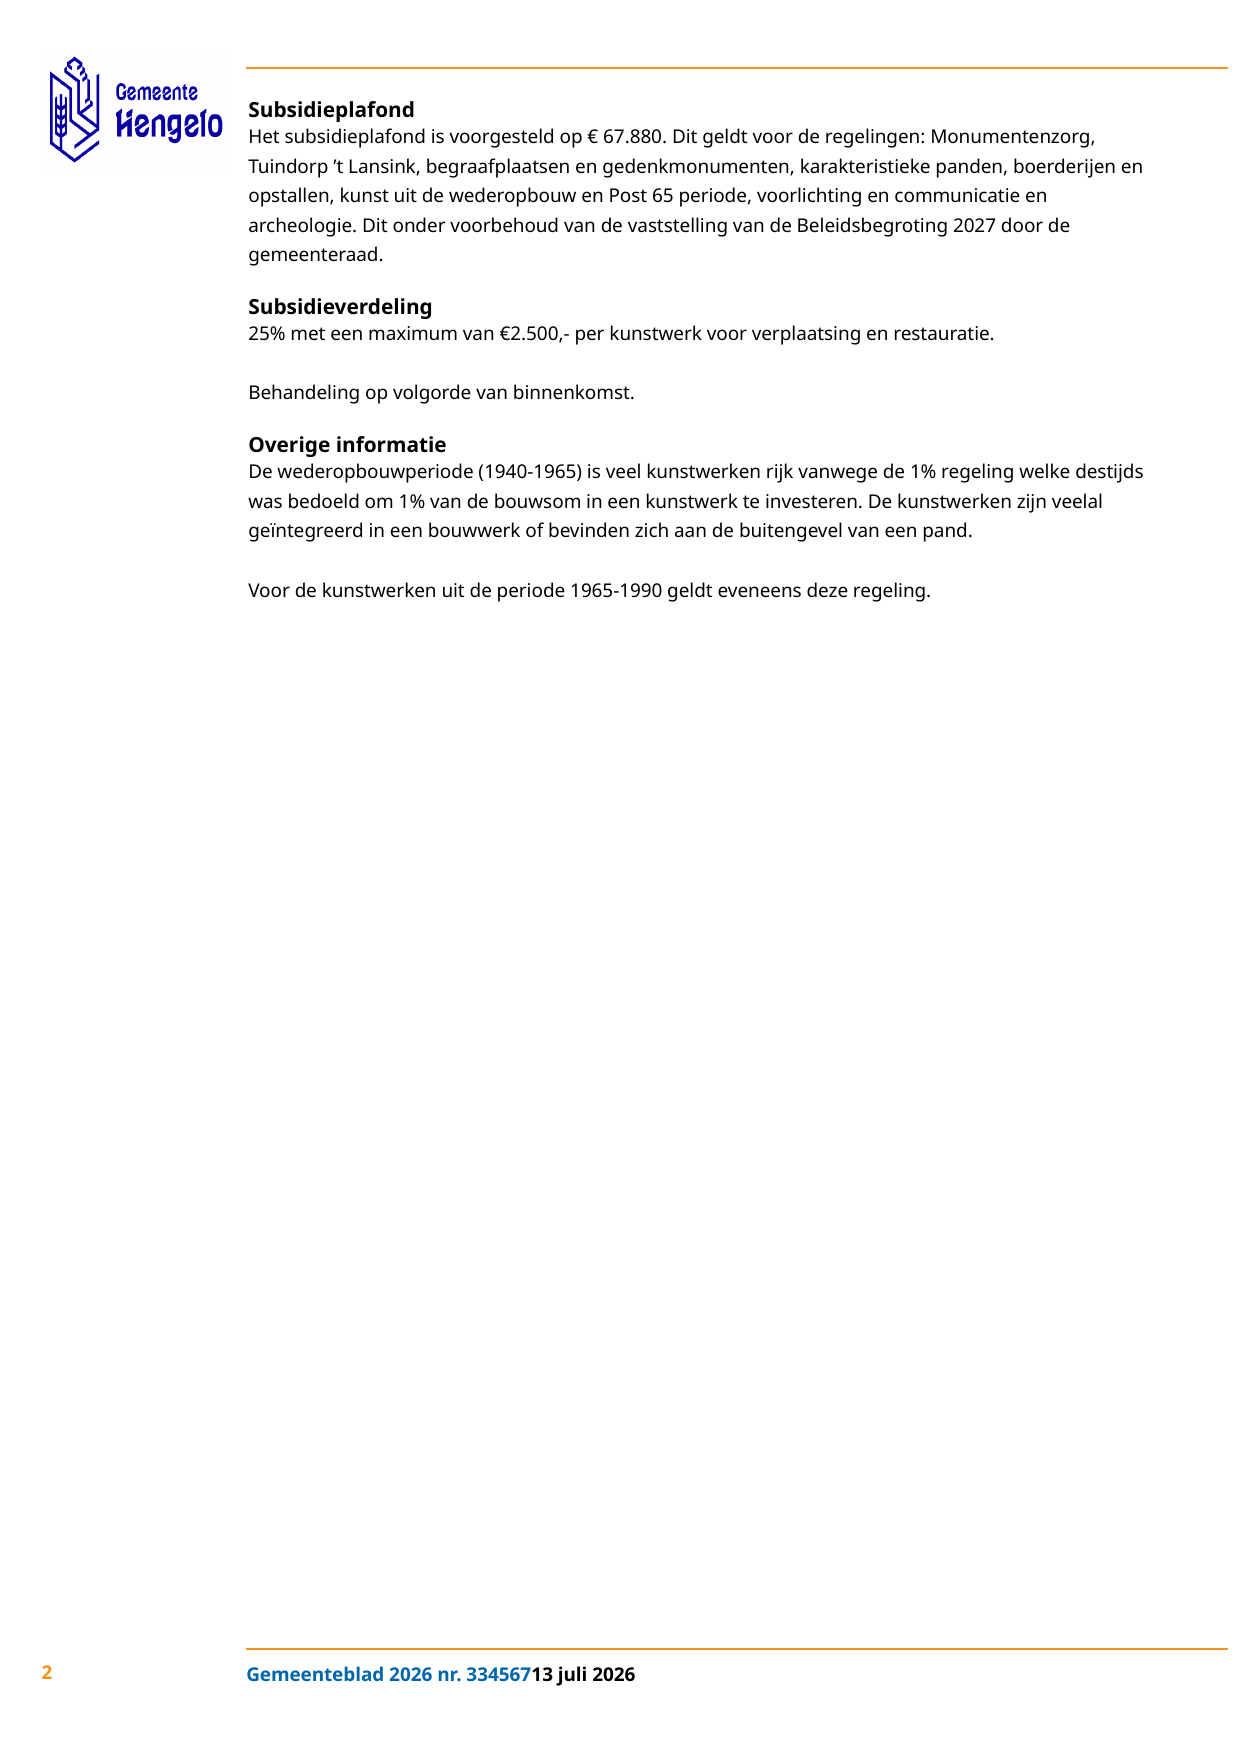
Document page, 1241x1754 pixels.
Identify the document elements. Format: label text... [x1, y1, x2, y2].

text Overige informatie [248, 430, 1152, 458]
picture [41, 47, 231, 172]
text Subsidieplafond [248, 95, 1152, 123]
text Het subsidieplafond is voorgesteld op € 67.880. Dit geldt voor de regelingen: Monumentenzorg, Tuindorp ’t Lansink, begraafplaatsen en gedenkmonumenten, karakteristieke panden, boerderijen en opstallen, kunst uit de wederopbouw en Post 65 periode, voorlichting en communicatie en archeologie. Dit onder voorbehoud van de vaststelling van de Beleidsbegroting 2027 door de gemeenteraad. [248, 123, 1152, 267]
text Subsidieverdeling [248, 292, 1152, 320]
text De wederopbouwperiode (1940-1965) is veel kunstwerken rijk vanwege de 1% regeling welke destijds was bedoeld om 1% van de bouwsom in een kunstwerk te investeren. De kunstwerken zijn veelal geïntegreerd in een bouwwerk of bevinden zich aan de buitengevel van een pand. [248, 458, 1152, 543]
text 25% met een maximum van €2.500,- per kunstwerk voor verplaatsing en restauratie. [248, 320, 1152, 346]
text Behandeling op volgorde van binnenkomst. [248, 379, 1152, 405]
text Voor de kunstwerken uit de periode 1965-1990 geldt eveneens deze regeling. [248, 577, 1152, 602]
